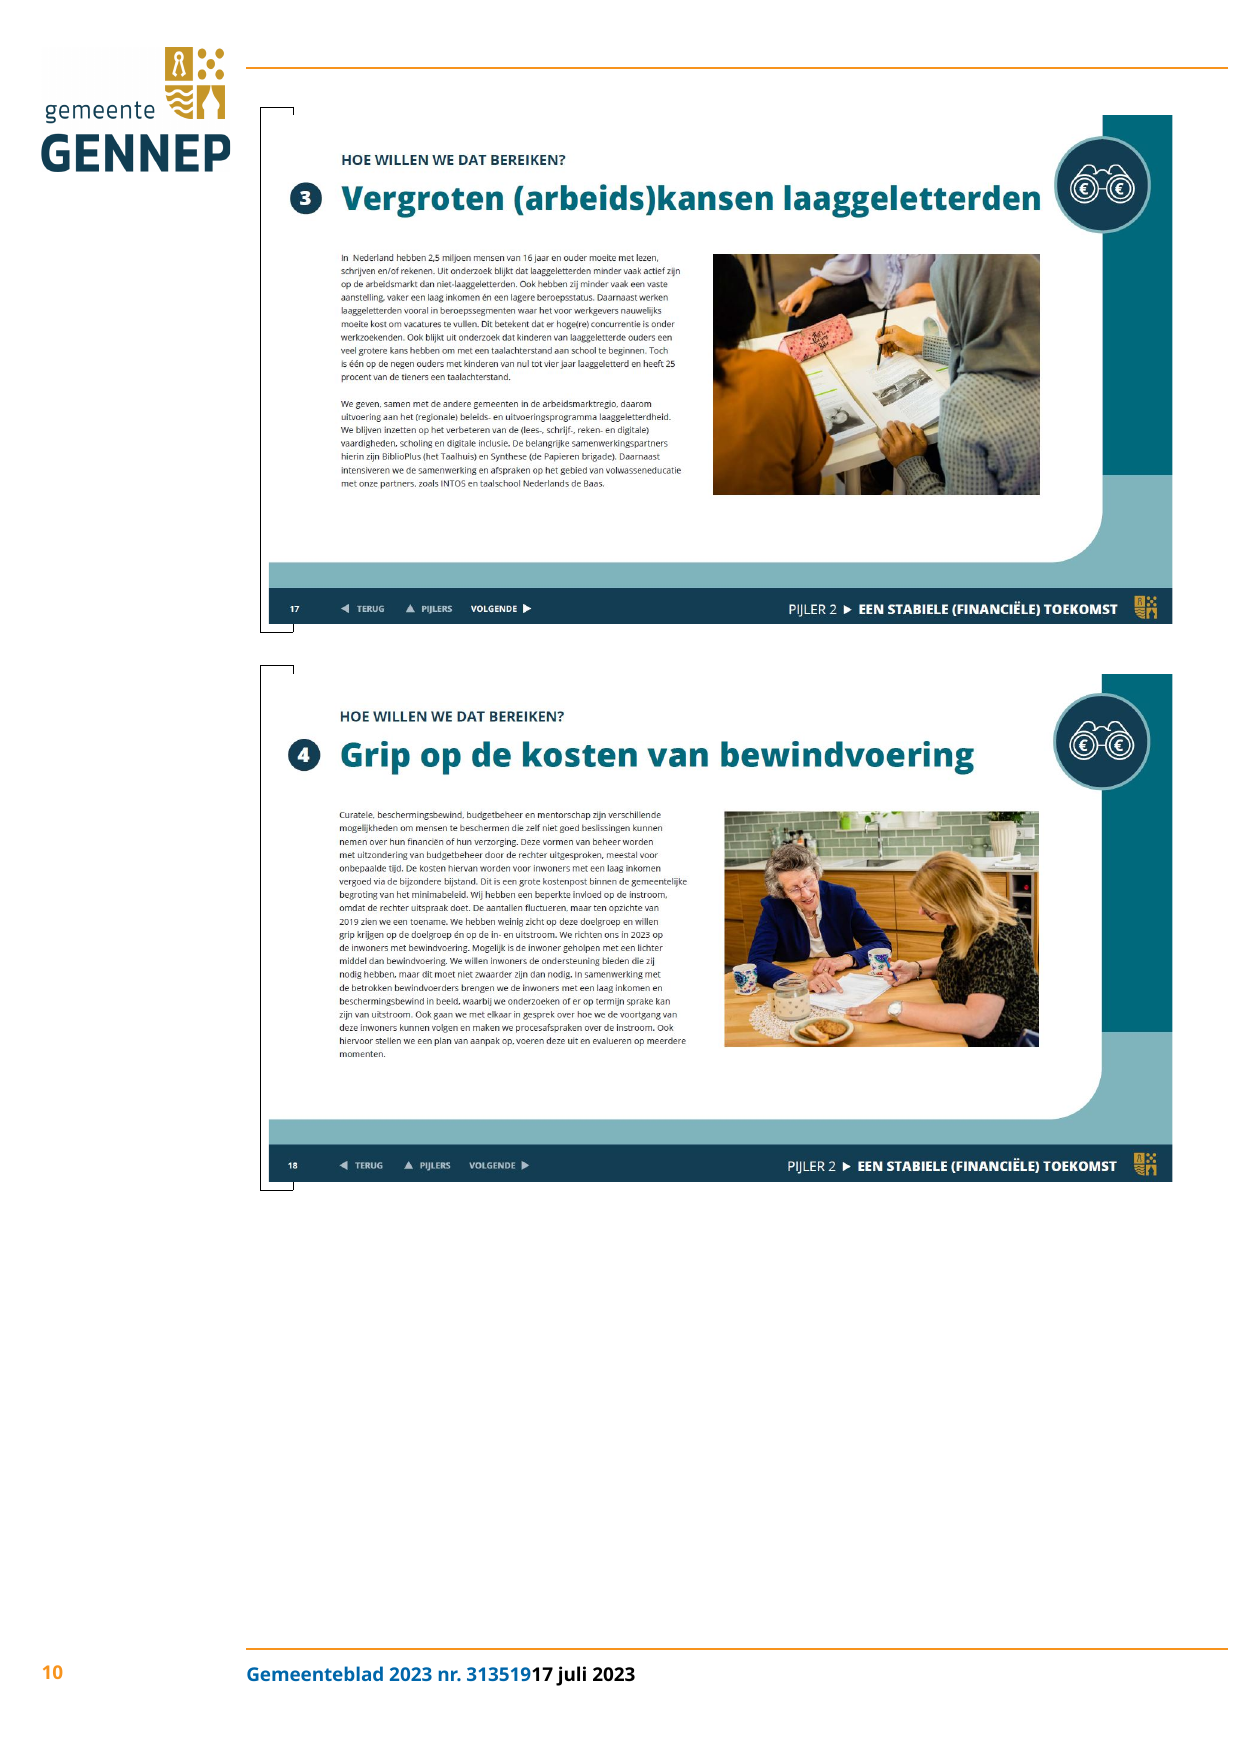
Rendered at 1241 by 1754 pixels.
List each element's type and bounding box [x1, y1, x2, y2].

picture [268, 674, 1173, 1182]
picture [41, 47, 231, 172]
picture [268, 115, 1173, 624]
